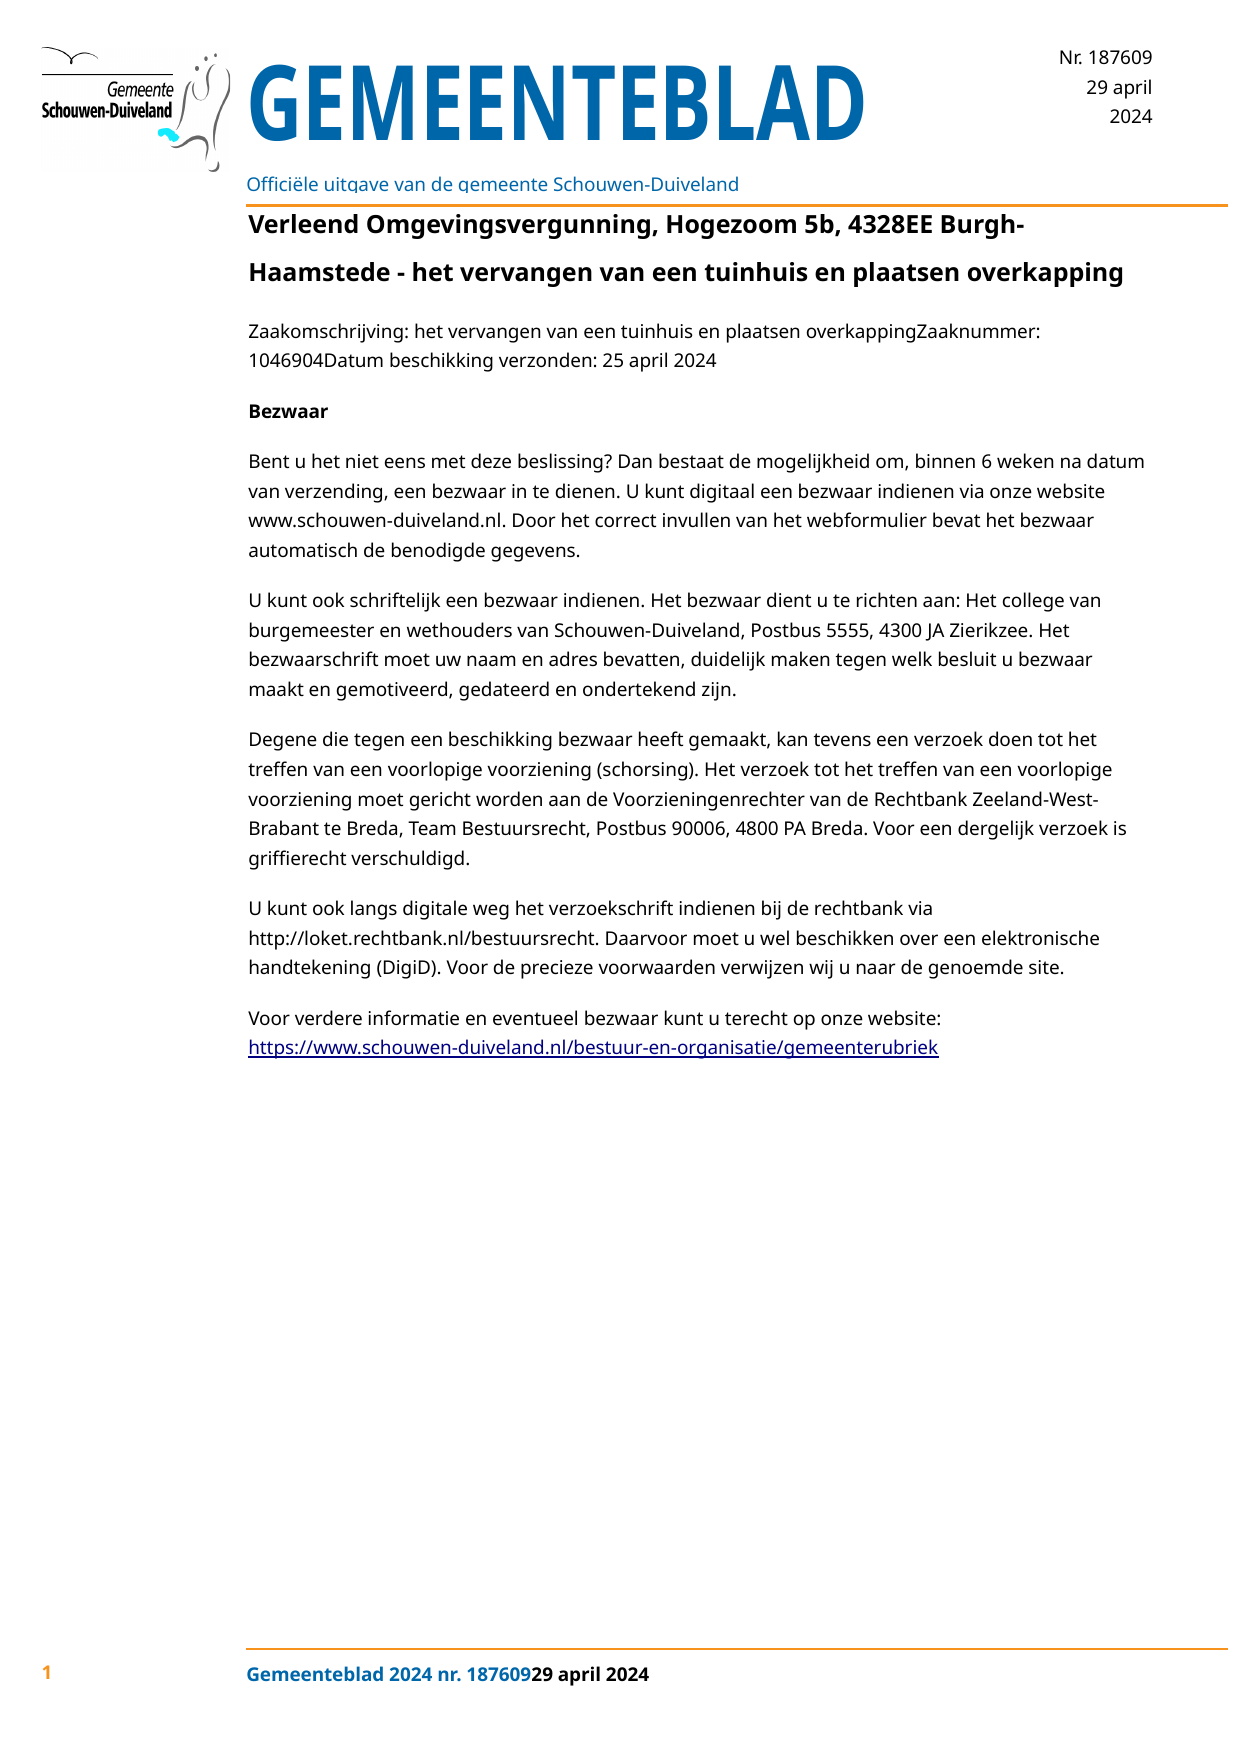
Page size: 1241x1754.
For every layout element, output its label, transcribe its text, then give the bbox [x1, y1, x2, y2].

text Bent u het niet eens met deze beslissing? Dan bestaat de mogelijkheid om, binnen 6 weken na datum van verzending, een bezwaar in te dienen. U kunt digitaal een bezwaar indienen via onze website www.schouwen-duiveland.nl. Door het correct invullen van het webformulier bevat het bezwaar automatisch de benodigde gegevens. [248, 448, 1152, 563]
text Zaakomschrijving: het vervangen van een tuinhuis en plaatsen overkappingZaaknummer: 1046904Datum beschikking verzonden: 25 april 2024 [248, 318, 1152, 373]
text U kunt ook langs digitale weg het verzoekschrift indienen bij de rechtbank via http://loket.rechtbank.nl/bestuursrecht. Daarvoor moet u wel beschikken over een elektronische handtekening (DigiD). Voor de precieze voorwaarden verwijzen wij u naar de genoemde site. [248, 895, 1152, 980]
text Bezwaar [248, 398, 1152, 424]
text Degene die tegen een beschikking bezwaar heeft gemaakt, kan tevens een verzoek doen tot het treffen van een voorlopige voorziening (schorsing). Het verzoek tot het treffen van een voorlopige voorziening moet gericht worden aan de Voorzieningenrechter van de Rechtbank Zeeland-West-Brabant te Breda, Team Bestuursrecht, Postbus 90006, 4800 PA Breda. Voor een dergelijk verzoek is griffierecht verschuldigd. [248, 727, 1152, 871]
picture [41, 47, 231, 172]
text U kunt ook schriftelijk een bezwaar indienen. Het bezwaar dient u te richten aan: Het college van burgemeester en wethouders van Schouwen-Duiveland, Postbus 5555, 4300 JA Zierikzee. Het bezwaarschrift moet uw naam en adres bevatten, duidelijk maken tegen welk besluit u bezwaar maakt en gemotiveerd, gedateerd en ondertekend zijn. [248, 587, 1152, 702]
text Voor verdere informatie en eventueel bezwaar kunt u terecht op onze website: https://www.schouwen-duiveland.nl/bestuur-en-organisatie/gemeenterubriek [248, 1005, 1152, 1060]
text Verleend Omgevingsvergunning, Hogezoom 5b, 4328EE Burgh-Haamstede - het vervangen van een tuinhuis en plaatsen overkapping [248, 207, 1152, 288]
